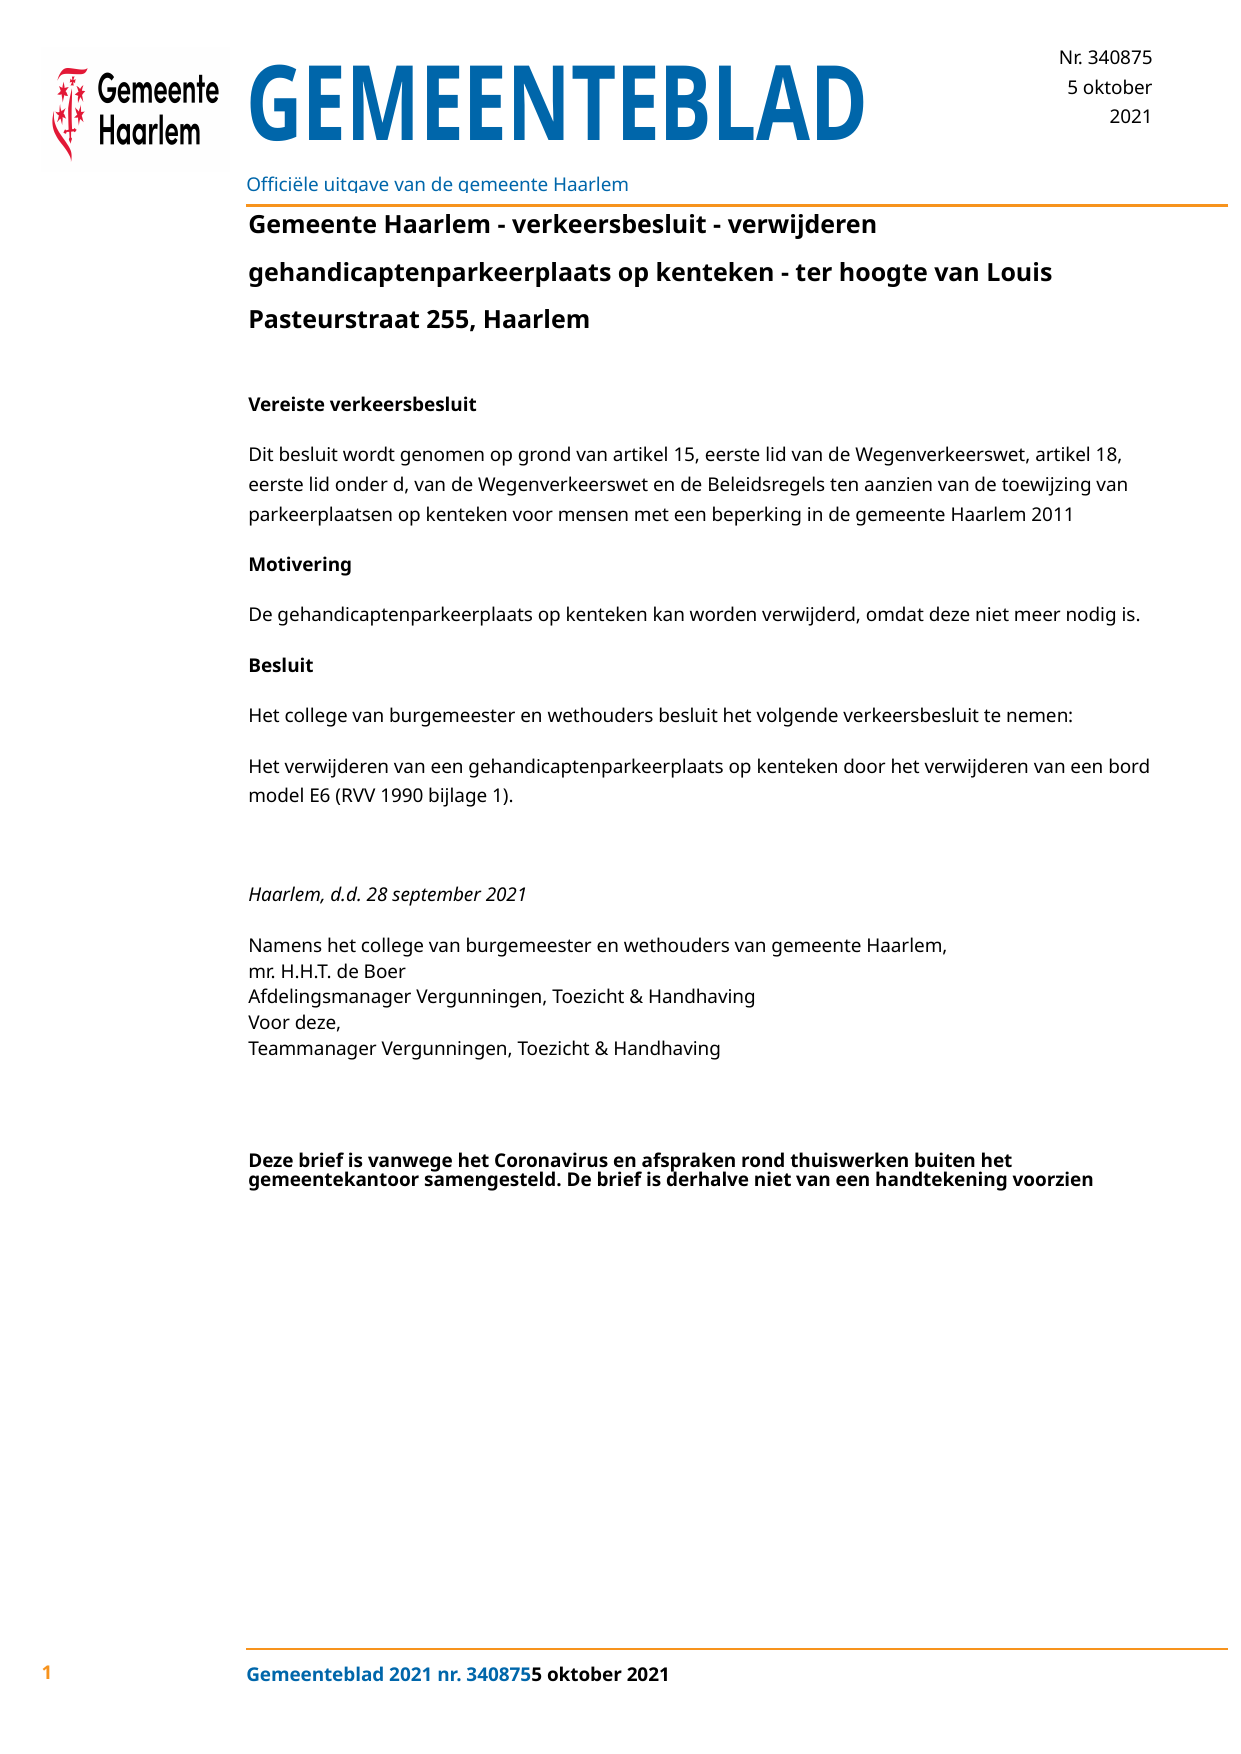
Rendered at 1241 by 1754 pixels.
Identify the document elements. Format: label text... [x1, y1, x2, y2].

text Deze brief is vanwege het Coronavirus en afspraken rond thuiswerken buiten het gemeentekantoor samengesteld. De brief is derhalve niet van een handtekening voorzien [248, 1152, 1152, 1190]
text Het verwijderen van een gehandicaptenparkeerplaats op kenteken door het verwijderen van een bord model E6 (RVV 1990 bijlage 1). [248, 753, 1152, 808]
text Gemeente Haarlem - verkeersbesluit - verwijderen gehandicaptenparkeerplaats op kenteken - ter hoogte van Louis Pasteurstraat 255, Haarlem [248, 207, 1152, 336]
text Besluit [248, 652, 1152, 678]
text mr. H.H.T. de Boer [248, 958, 1152, 984]
picture [41, 47, 231, 172]
text Namens het college van burgemeester en wethouders van gemeente Haarlem, [248, 932, 1152, 958]
text Het college van burgemeester en wethouders besluit het volgende verkeersbesluit te nemen: [248, 702, 1152, 728]
text Motivering [248, 551, 1152, 577]
text Teammanager Vergunningen, Toezicht & Handhaving [248, 1035, 1152, 1061]
text Voor deze, [248, 1009, 1152, 1035]
text Vereiste verkeersbesluit [248, 391, 1152, 417]
text Haarlem, d.d. 28 september 2021 [248, 881, 1152, 906]
text De gehandicaptenparkeerplaats op kenteken kan worden verwijderd, omdat deze niet meer nodig is. [248, 602, 1152, 627]
text Dit besluit wordt genomen op grond van artikel 15, eerste lid van de Wegenverkeerswet, artikel 18, eerste lid onder d, van de Wegenverkeerswet en de Beleidsregels ten aanzien van de toewijzing van parkeerplaatsen op kenteken voor mensen met een beperking in de gemeente Haarlem 2011 [248, 442, 1152, 527]
text Afdelingsmanager Vergunningen, Toezicht & Handhaving [248, 984, 1152, 1009]
